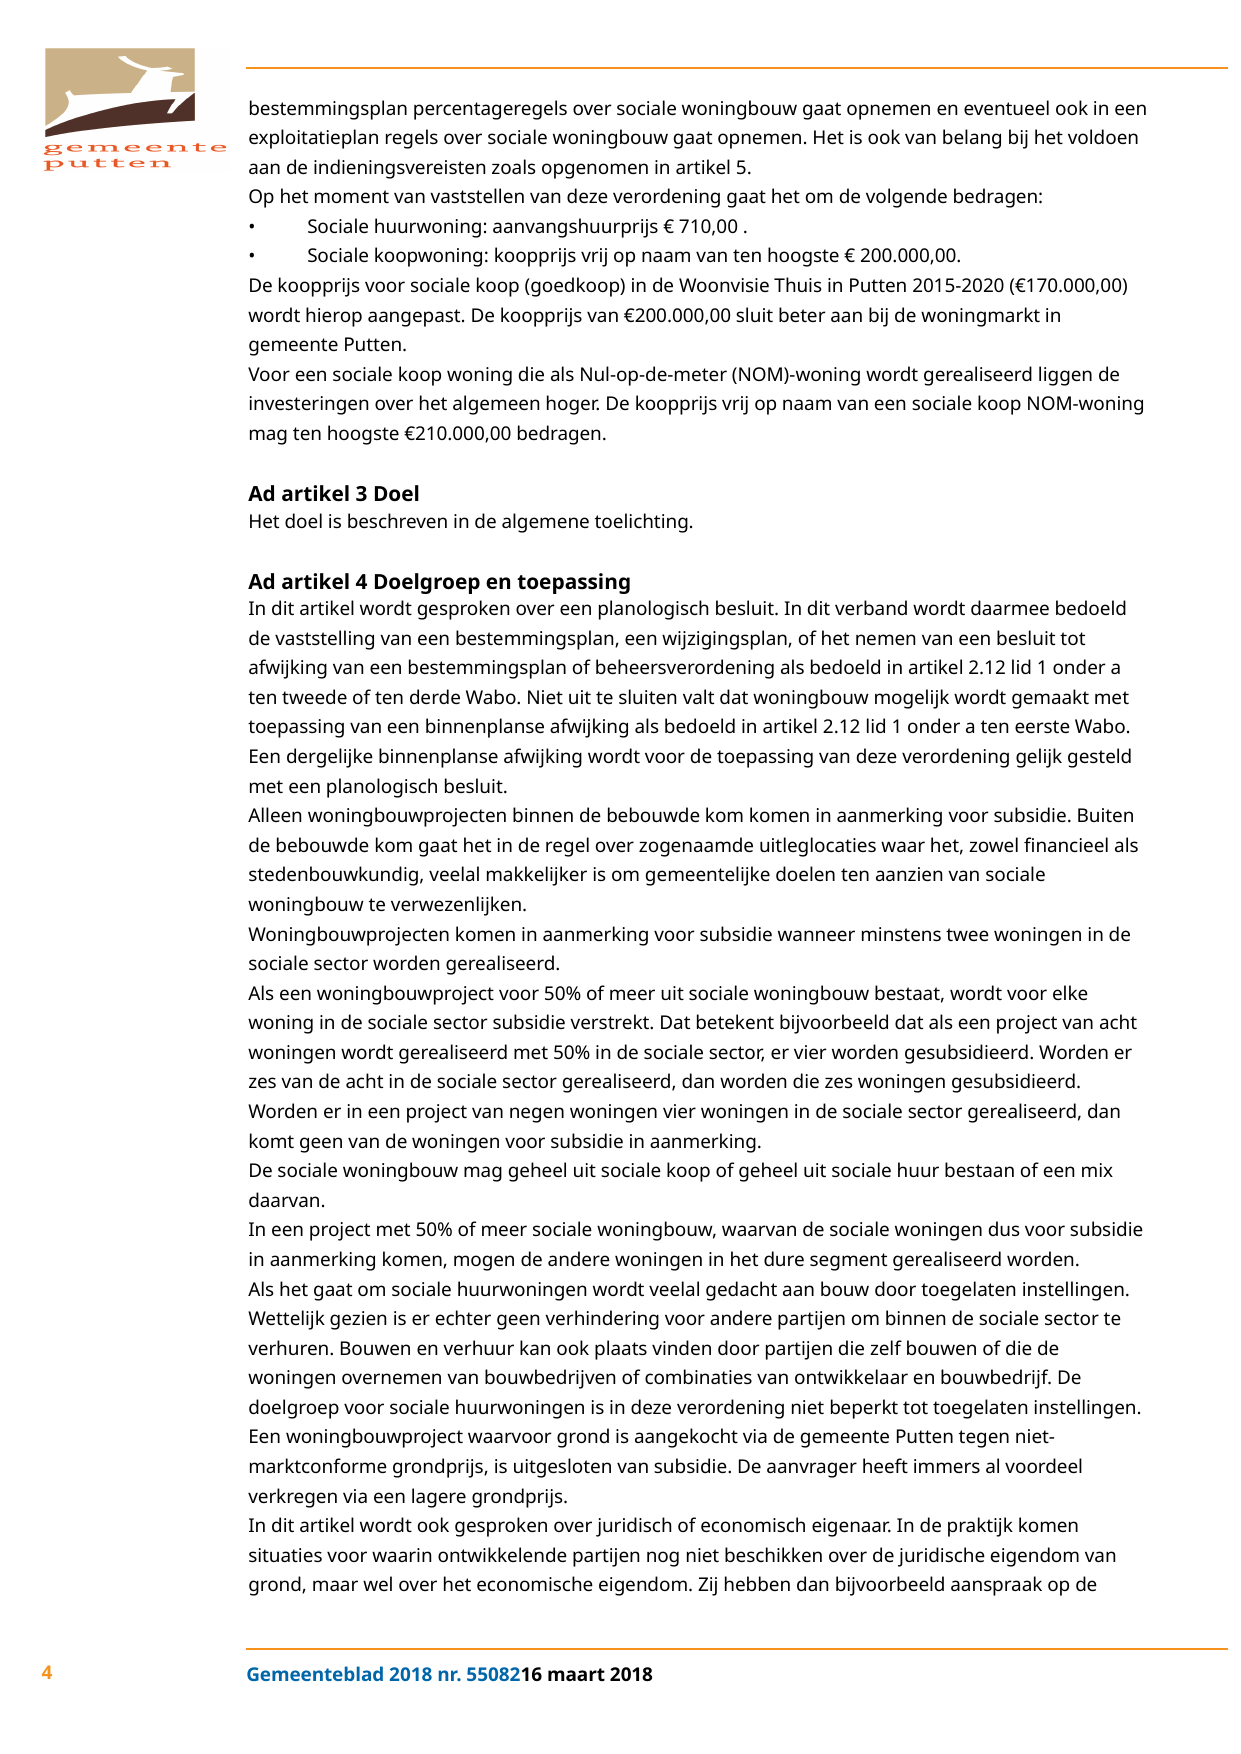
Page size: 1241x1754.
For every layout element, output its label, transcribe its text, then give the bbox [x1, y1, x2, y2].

text Woningbouwprojecten komen in aanmerking voor subsidie wanneer minstens twee woningen in de sociale sector worden gerealiseerd. [248, 921, 1152, 976]
text Ad artikel 3 Doel [248, 479, 1152, 508]
text In dit artikel wordt ook gesproken over juridisch of economisch eigenaar. In de praktijk komen situaties voor waarin ontwikkelende partijen nog niet beschikken over de juridische eigendom van grond, maar wel over het economische eigendom. Zij hebben dan bijvoorbeeld aanspraak op de [248, 1512, 1152, 1597]
text Een woningbouwproject waarvoor grond is aangekocht via de gemeente Putten tegen niet-marktconforme grondprijs, is uitgesloten van subsidie. De aanvrager heeft immers al voordeel verkregen via een lagere grondprijs. [248, 1424, 1152, 1509]
text Als een woningbouwproject voor 50% of meer uit sociale woningbouw bestaat, wordt voor elke woning in de sociale sector subsidie verstrekt. Dat betekent bijvoorbeeld dat als een project van acht woningen wordt gerealiseerd met 50% in de sociale sector, er vier worden gesubsidieerd. Worden er zes van de acht in de sociale sector gerealiseerd, dan worden die zes woningen gesubsidieerd. Worden er in een project van negen woningen vier woningen in de sociale sector gerealiseerd, dan komt geen van de woningen voor subsidie in aanmerking. [248, 980, 1152, 1154]
text In dit artikel wordt gesproken over een planologisch besluit. In dit verband wordt daarmee bedoeld de vaststelling van een bestemmingsplan, een wijzigingsplan, of het nemen van een besluit tot afwijking van een bestemmingsplan of beheersverordening als bedoeld in artikel 2.12 lid 1 onder a ten tweede of ten derde Wabo. Niet uit te sluiten valt dat woningbouw mogelijk wordt gemaakt met toepassing van een binnenplanse afwijking als bedoeld in artikel 2.12 lid 1 onder a ten eerste Wabo. Een dergelijke binnenplanse afwijking wordt voor de toepassing van deze verordening gelijk gesteld met een planologisch besluit. [248, 595, 1152, 799]
text Op het moment van vaststellen van deze verordening gaat het om de volgende bedragen: [248, 183, 1152, 209]
text De sociale woningbouw mag geheel uit sociale koop of geheel uit sociale huur bestaan of een mix daarvan. [248, 1157, 1152, 1213]
text De koopprijs voor sociale koop (goedkoop) in de Woonvisie Thuis in Putten 2015-2020 (€170.000,00) wordt hierop aangepast. De koopprijs van €200.000,00 sluit beter aan bij de woningmarkt in gemeente Putten. [248, 272, 1152, 357]
text In een project met 50% of meer sociale woningbouw, waarvan de sociale woningen dus voor subsidie in aanmerking komen, mogen de andere woningen in het dure segment gerealiseerd worden. [248, 1217, 1152, 1272]
text Voor een sociale koop woning die als Nul-op-de-meter (NOM)-woning wordt gerealiseerd liggen de investeringen over het algemeen hoger. De koopprijs vrij op naam van een sociale koop NOM-woning mag ten hoogste €210.000,00 bedragen. [248, 361, 1152, 446]
picture [41, 47, 231, 172]
text Het doel is beschreven in de algemene toelichting. [248, 508, 1152, 533]
list Sociale koopwoning: koopprijs vrij op naam van ten hoogste € 200.000,00. [248, 243, 1152, 268]
text Ad artikel 4 Doelgroep en toepassing [248, 567, 1152, 595]
text Als het gaat om sociale huurwoningen wordt veelal gedacht aan bouw door toegelaten instellingen. Wettelijk gezien is er echter geen verhindering voor andere partijen om binnen de sociale sector te verhuren. Bouwen en verhuur kan ook plaats vinden door partijen die zelf bouwen of die de woningen overnemen van bouwbedrijven of combinaties van ontwikkelaar en bouwbedrijf. De doelgroep voor sociale huurwoningen is in deze verordening niet beperkt tot toegelaten instellingen. [248, 1276, 1152, 1420]
text Alleen woningbouwprojecten binnen de bebouwde kom komen in aanmerking voor subsidie. Buiten de bebouwde kom gaat het in de regel over zogenaamde uitleglocaties waar het, zowel financieel als stedenbouwkundig, veelal makkelijker is om gemeentelijke doelen ten aanzien van sociale woningbouw te verwezenlijken. [248, 802, 1152, 917]
text bestemmingsplan percentageregels over sociale woningbouw gaat opnemen en eventueel ook in een exploitatieplan regels over sociale woningbouw gaat opnemen. Het is ook van belang bij het voldoen aan de indieningsvereisten zoals opgenomen in artikel 5. [248, 95, 1152, 180]
list Sociale huurwoning: aanvangshuurprijs € 710,00 . [248, 213, 1152, 239]
